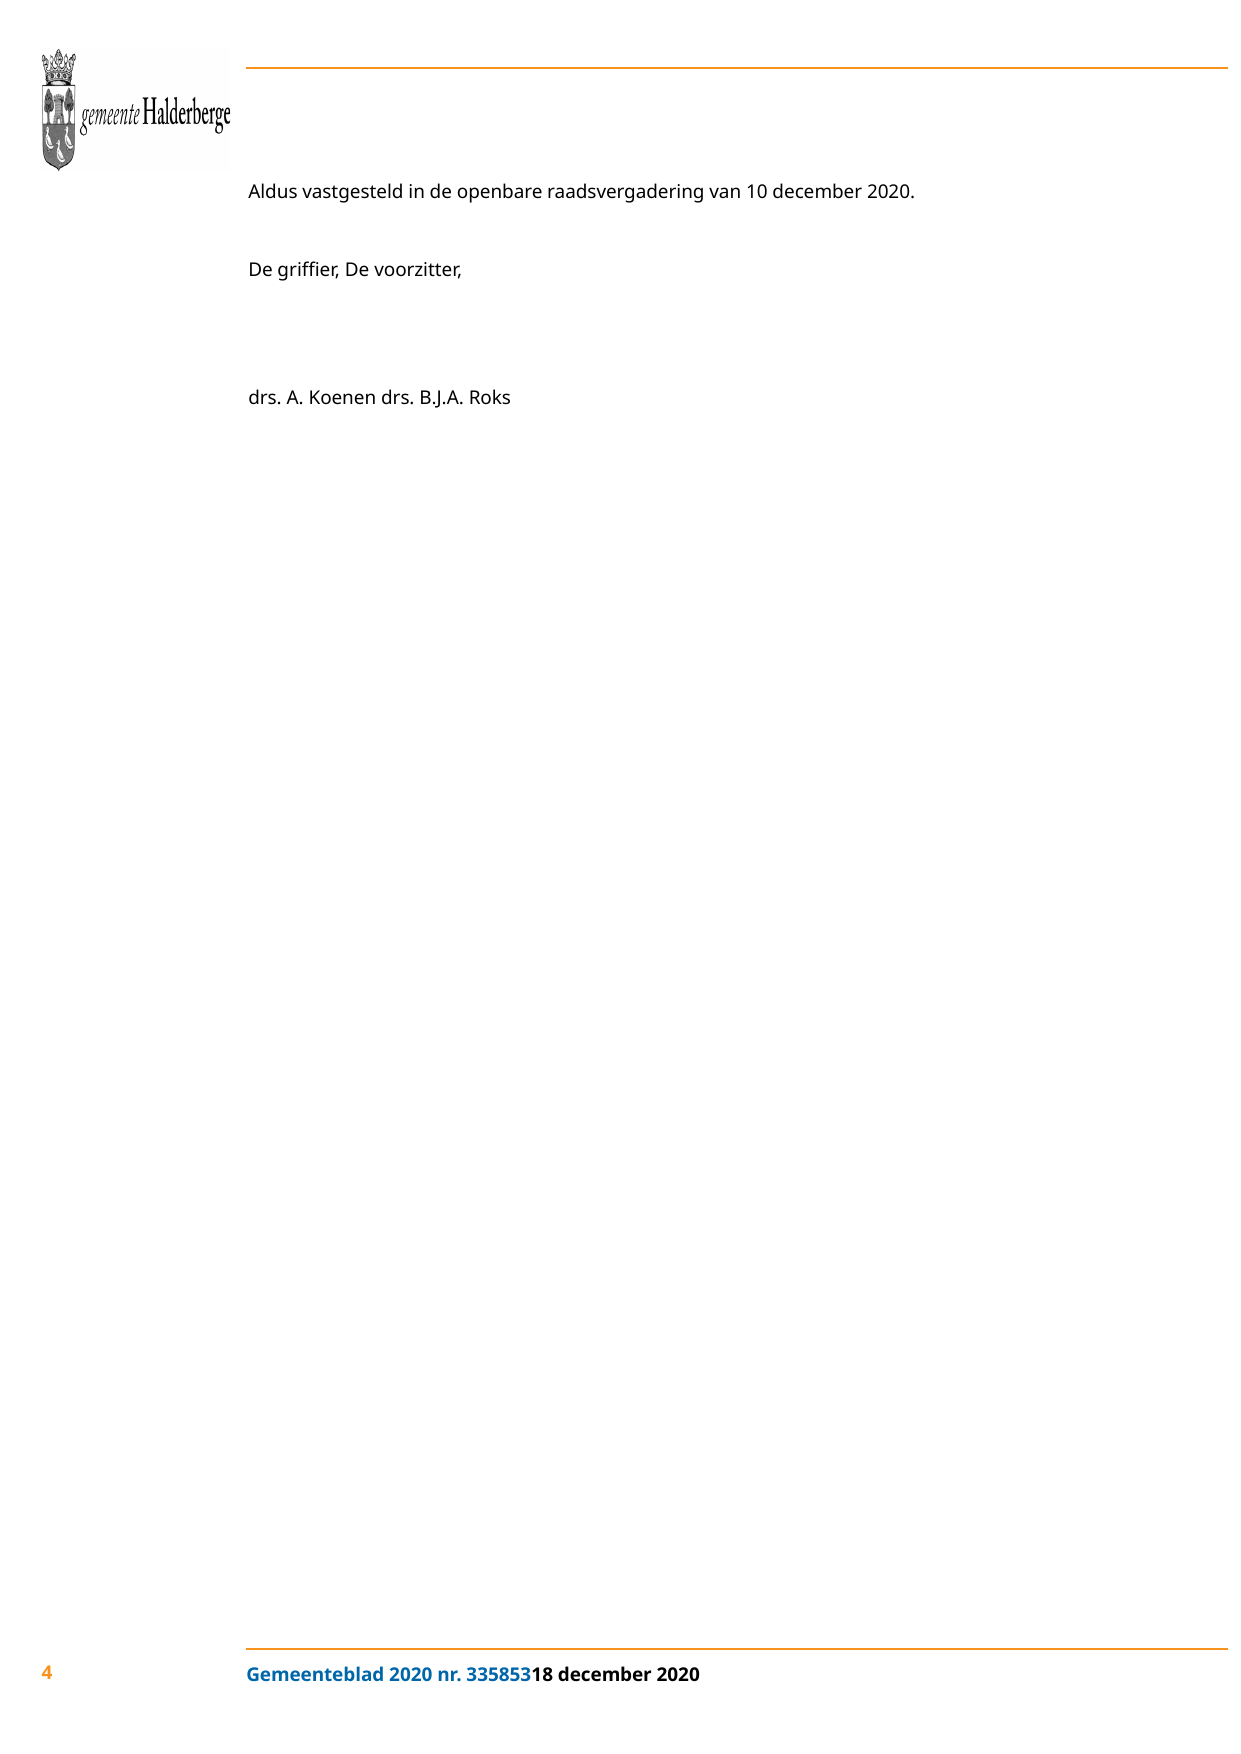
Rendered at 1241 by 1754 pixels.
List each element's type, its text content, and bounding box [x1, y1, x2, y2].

text De griffier, De voorzitter, [248, 256, 1152, 281]
picture [41, 47, 231, 172]
text drs. A. Koenen drs. B.J.A. Roks [248, 384, 1152, 410]
text Aldus vastgesteld in de openbare raadsvergadering van 10 december 2020. [248, 178, 1152, 204]
